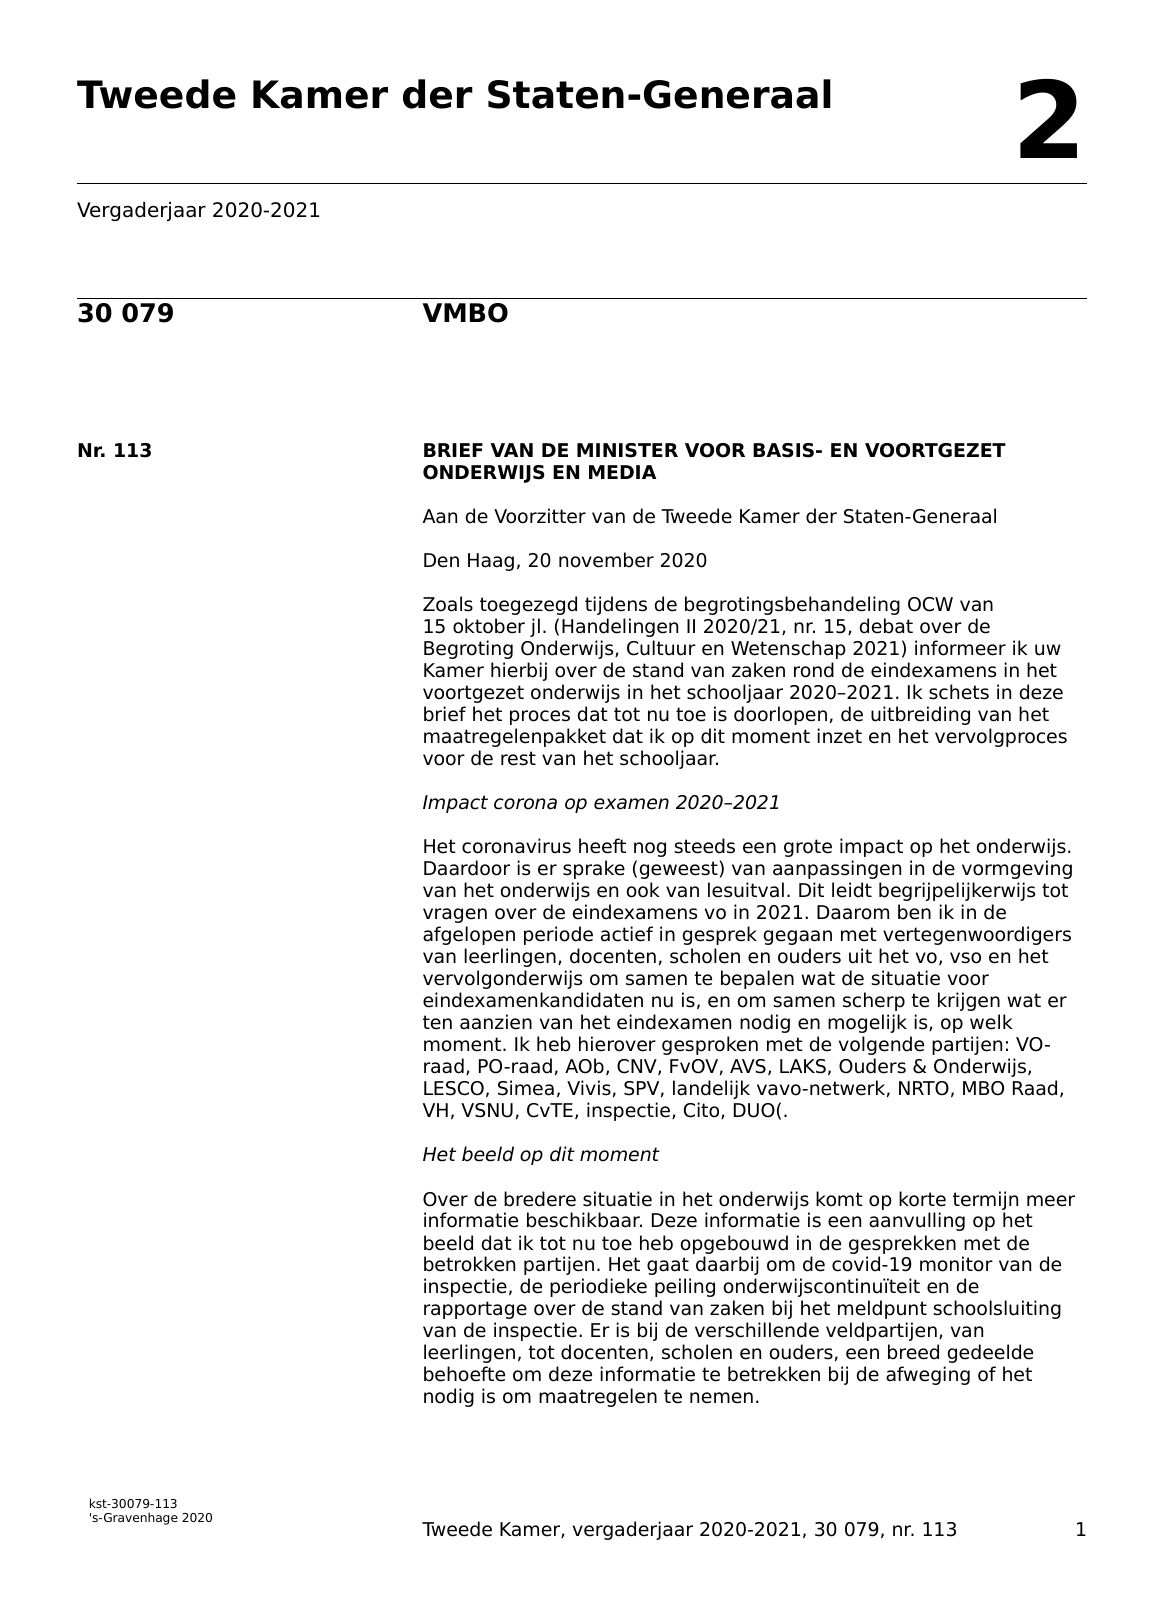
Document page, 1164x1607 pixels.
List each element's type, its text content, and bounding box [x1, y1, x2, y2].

table_header 2 [886, 59, 1087, 183]
text Den Haag, 20 november 2020 [422, 550, 1087, 572]
table_cell Vergaderjaar 2020-2021 [77, 184, 1087, 298]
subtitle Nr. 113 BRIEF VAN DE MINISTER VOOR BASIS- EN VOORTGEZET ONDERWIJS EN MEDIA [77, 440, 1087, 484]
text Over de bredere situatie in het onderwijs komt op korte termijn meer informatie beschikbaar. Deze informatie is een aanvulling op het beeld dat ik tot nu toe heb opgebouwd in de gesprekken met de betrokken partijen. Het gaat daarbij om de covid-19 monitor van de inspectie, de periodieke peiling onderwijscontinuïteit en de rapportage over de stand van zaken bij het meldpunt schoolsluiting van de inspectie. Er is bij de verschillende veldpartijen, van leerlingen, tot docenten, scholen en ouders, een breed gedeelde behoefte om deze informatie te betrekken bij de afweging of het nodig is om maatregelen te nemen. [422, 1188, 1087, 1408]
text kst-30079-113 [88, 1497, 323, 1511]
text Zoals toegezegd tijdens de begrotingsbehandeling OCW van 15 oktober jl. (Handelingen II 2020/21, nr. 15, debat over de Begroting Onderwijs, Cultuur en Wetenschap 2021) informeer ik uw Kamer hierbij over de stand van zaken rond de eindexamens in het voortgezet onderwijs in het schooljaar 2020–2021. Ik schets in deze brief het proces dat tot nu toe is doorlopen, de uitbreiding van het maatregelenpakket dat ik op dit moment inzet en het vervolgproces voor de rest van het schooljaar. [422, 594, 1087, 770]
subtitle 30 079 VMBO [77, 299, 1087, 329]
table_header Tweede Kamer der Staten-Generaal [77, 59, 886, 183]
subtitle Impact corona op examen 2020–2021 [422, 792, 1087, 814]
text Het coronavirus heeft nog steeds een grote impact op het onderwijs. Daardoor is er sprake (geweest) van aanpassingen in de vormgeving van het onderwijs en ook van lesuitval. Dit leidt begrijpelijkerwijs tot vragen over de eindexamens vo in 2021. Daarom ben ik in de afgelopen periode actief in gesprek gegaan met vertegenwoordigers van leerlingen, docenten, scholen en ouders uit het vo, vso en het vervolgonderwijs om samen te bepalen wat de situatie voor eindexamenkandidaten nu is, en om samen scherp te krijgen wat er ten aanzien van het eindexamen nodig en mogelijk is, op welk moment. Ik heb hierover gesproken met de volgende partijen: VO-raad, PO-raad, AOb, CNV, FvOV, AVS, LAKS, Ouders & Onderwijs, LESCO, Simea, Vivis, SPV, landelijk vavo-netwerk, NRTO, MBO Raad, VH, VSNU, CvTE, inspectie, Cito, DUO(. [422, 836, 1087, 1122]
subtitle Het beeld op dit moment [422, 1144, 1087, 1166]
text 's-Gravenhage 2020 [88, 1511, 323, 1525]
text Aan de Voorzitter van de Tweede Kamer der Staten-Generaal [422, 506, 1087, 528]
